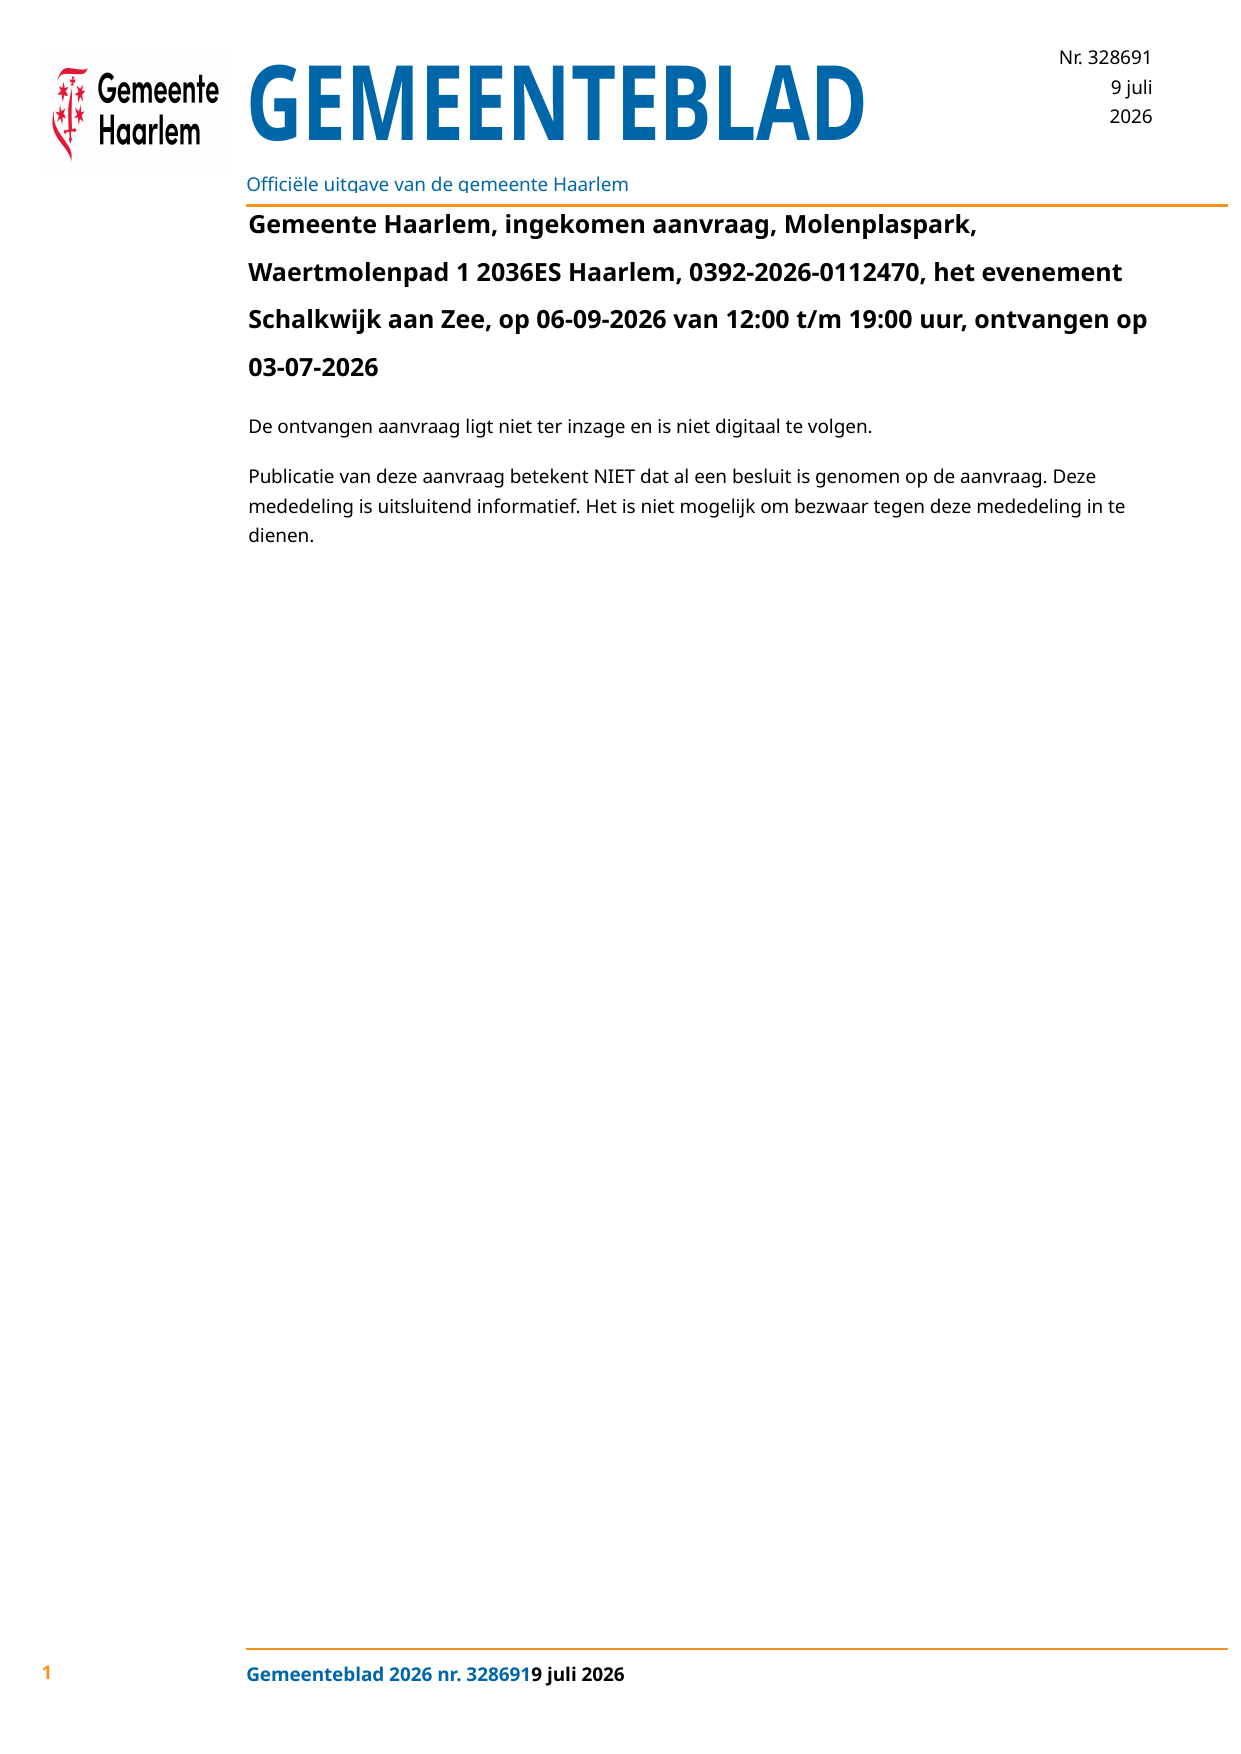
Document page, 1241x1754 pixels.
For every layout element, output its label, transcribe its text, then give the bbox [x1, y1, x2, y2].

text De ontvangen aanvraag ligt niet ter inzage en is niet digitaal te volgen. [248, 413, 1152, 439]
picture [41, 47, 231, 172]
text Gemeente Haarlem, ingekomen aanvraag, Molenplaspark, Waertmolenpad 1 2036ES Haarlem, 0392-2026-0112470, het evenement Schalkwijk aan Zee, op 06-09-2026 van 12:00 t/m 19:00 uur, ontvangen op 03-07-2026 [248, 207, 1152, 384]
text Publicatie van deze aanvraag betekent NIET dat al een besluit is genomen op de aanvraag. Deze mededeling is uitsluitend informatief. Het is niet mogelijk om bezwaar tegen deze mededeling in te dienen. [248, 463, 1152, 548]
